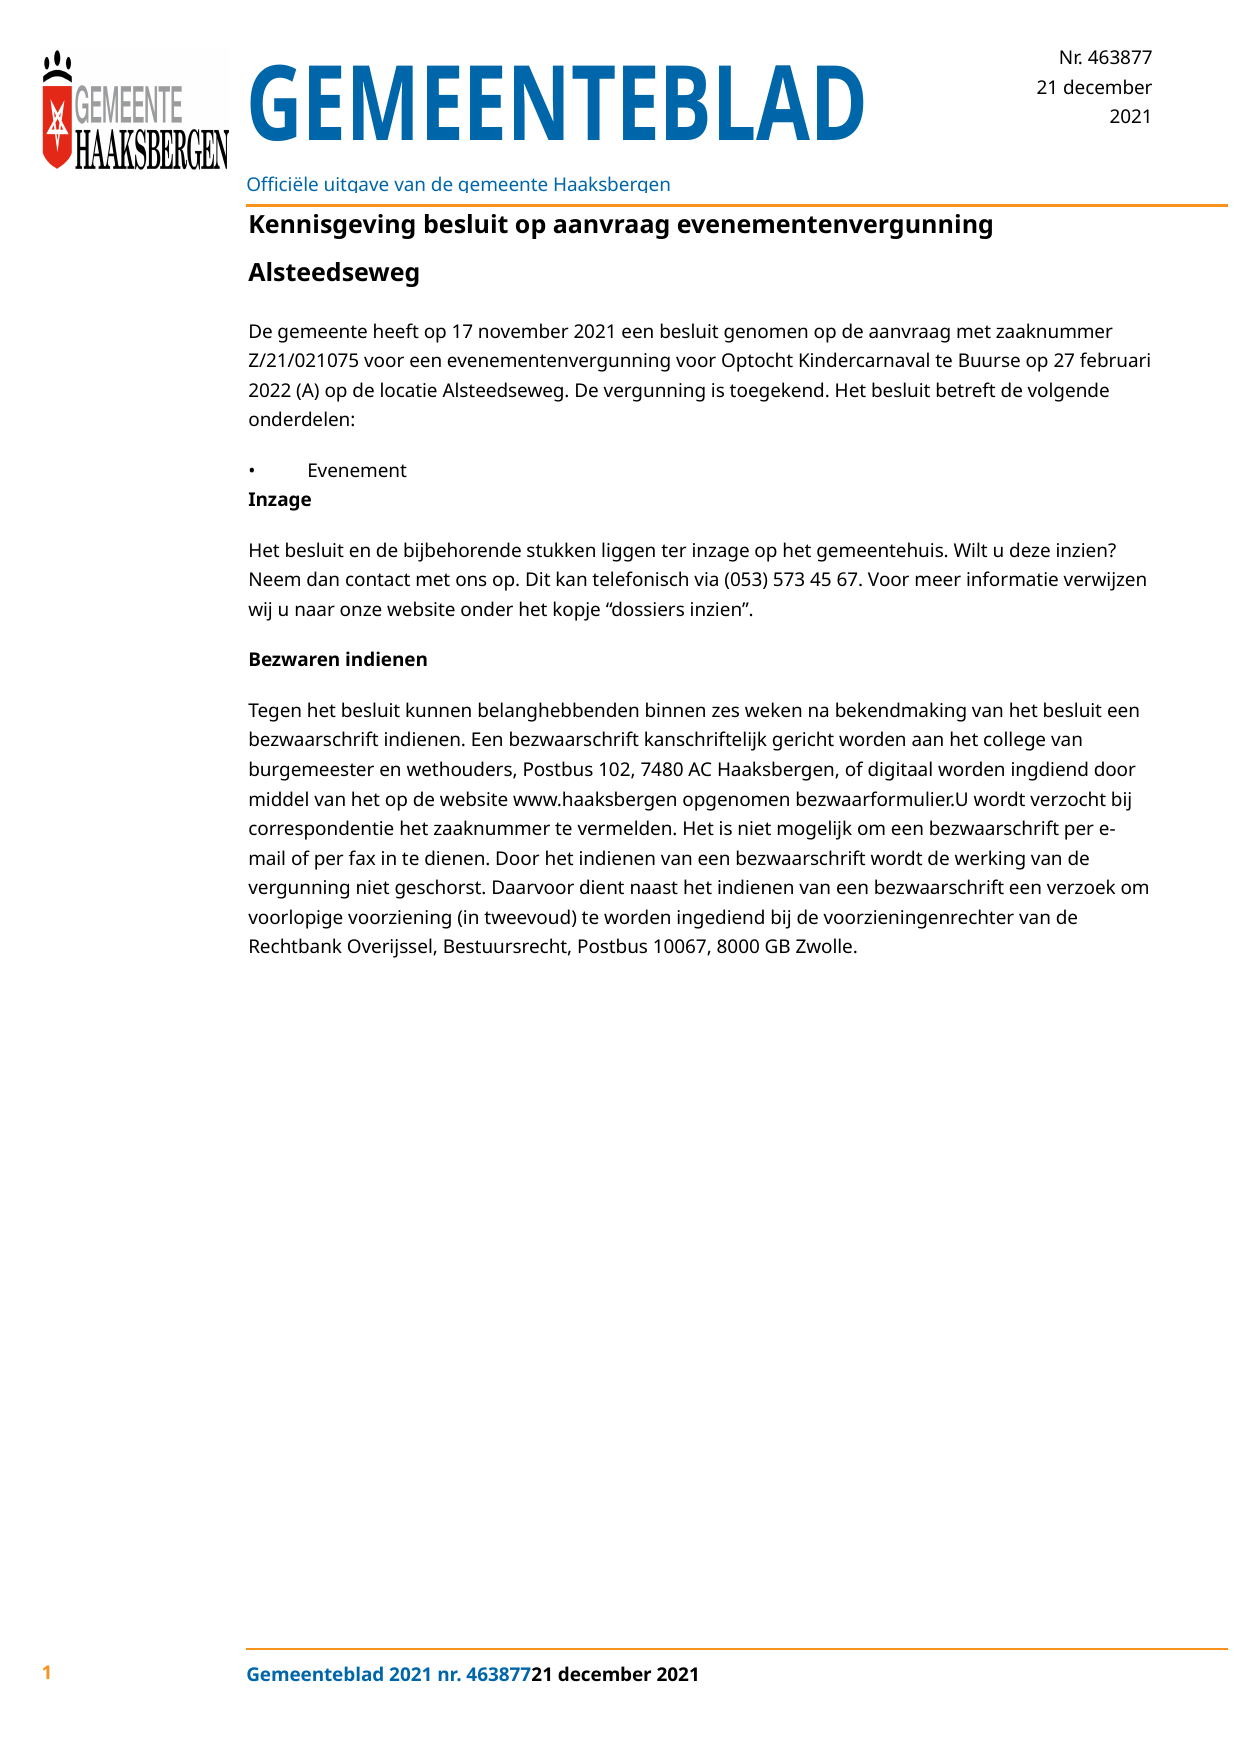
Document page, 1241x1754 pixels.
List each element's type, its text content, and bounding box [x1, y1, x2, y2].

text Kennisgeving besluit op aanvraag evenementenvergunning Alsteedseweg [248, 207, 1152, 288]
text Tegen het besluit kunnen belanghebbenden binnen zes weken na bekendmaking van het besluit een bezwaarschrift indienen. Een bezwaarschrift kanschriftelijk gericht worden aan het college van burgemeester en wethouders, Postbus 102, 7480 AC Haaksbergen, of digitaal worden ingdiend door middel van het op de website www.haaksbergen opgenomen bezwaarformulier.U wordt verzocht bij correspondentie het zaaknummer te vermelden. Het is niet mogelijk om een bezwaarschrift per e-mail of per fax in te dienen. Door het indienen van een bezwaarschrift wordt de werking van de vergunning niet geschorst. Daarvoor dient naast het indienen van een bezwaarschrift een verzoek om voorlopige voorziening (in tweevoud) te worden ingediend bij de voorzieningenrechter van de Rechtbank Overijssel, Bestuursrecht, Postbus 10067, 8000 GB Zwolle. [248, 697, 1152, 959]
text De gemeente heeft op 17 november 2021 een besluit genomen op de aanvraag met zaaknummer Z/21/021075 voor een evenementenvergunning voor Optocht Kindercarnaval te Buurse op 27 februari 2022 (A) op de locatie Alsteedseweg. De vergunning is toegekend. Het besluit betreft de volgende onderdelen: [248, 318, 1152, 432]
picture [41, 47, 231, 172]
text Het besluit en de bijbehorende stukken liggen ter inzage op het gemeentehuis. Wilt u deze inzien? Neem dan contact met ons op. Dit kan telefonisch via (053) 573 45 67. Voor meer informatie verwijzen wij u naar onze website onder het kopje “dossiers inzien”. [248, 537, 1152, 622]
text Bezwaren indienen [248, 647, 1152, 672]
list Evenement [248, 457, 1152, 483]
text Inzage [248, 487, 1152, 512]
